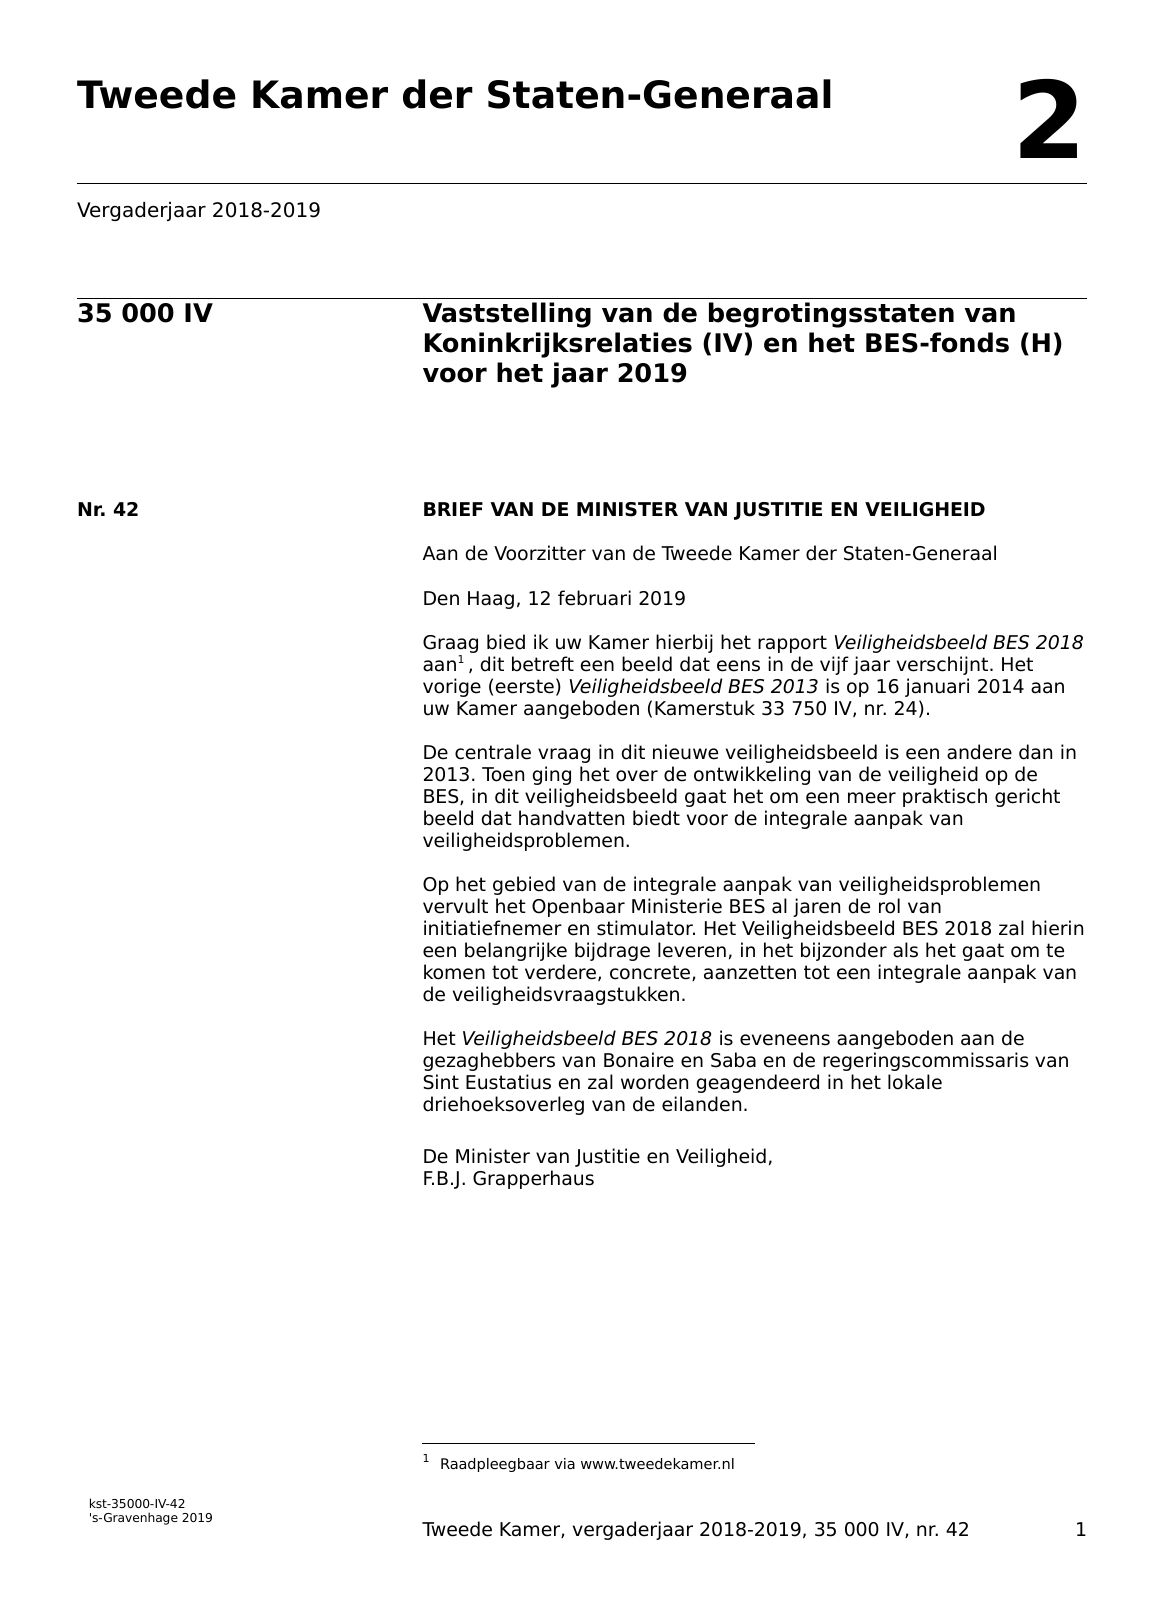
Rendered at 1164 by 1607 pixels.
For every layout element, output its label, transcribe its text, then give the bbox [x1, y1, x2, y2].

text Raadpleegbaar via www.tweedekamer.nl [422, 1452, 1087, 1474]
text Het Veiligheidsbeeld BES 2018 is eveneens aangeboden aan de gezaghebbers van Bonaire en Saba en de regeringscommissaris van Sint Eustatius en zal worden geagendeerd in het lokale driehoeksoverleg van de eilanden. [422, 1028, 1087, 1116]
text Graag bied ik uw Kamer hierbij het rapport Veiligheidsbeeld BES 2018 aan, dit betreft een beeld dat eens in de vijf jaar verschijnt. Het vorige (eerste) Veiligheidsbeeld BES 2013 is op 16 januari 2014 aan uw Kamer aangeboden (Kamerstuk 33 750 IV, nr. 24). [422, 632, 1087, 719]
subtitle 35 000 IV Vaststelling van de begrotingsstaten van Koninkrijksrelaties (IV) en het BES-fonds (H) voor het jaar 2019 [77, 299, 1087, 388]
table_header 2 [886, 59, 1087, 183]
text De centrale vraag in dit nieuwe veiligheidsbeeld is een andere dan in 2013. Toen ging het over de ontwikkeling van de veiligheid op de BES, in dit veiligheidsbeeld gaat het om een meer praktisch gericht beeld dat handvatten biedt voor de integrale aanpak van veiligheidsproblemen. [422, 742, 1087, 852]
table_header Tweede Kamer der Staten-Generaal [77, 59, 886, 183]
text De Minister van Justitie en Veiligheid, F.B.J. Grapperhaus [422, 1146, 1087, 1190]
table_cell Vergaderjaar 2018-2019 [77, 184, 1087, 298]
text Den Haag, 12 februari 2019 [422, 587, 1087, 609]
text 's-Gravenhage 2019 [88, 1511, 323, 1525]
text Aan de Voorzitter van de Tweede Kamer der Staten-Generaal [422, 543, 1087, 565]
text kst-35000-IV-42 [88, 1497, 323, 1511]
text Op het gebied van de integrale aanpak van veiligheidsproblemen vervult het Openbaar Ministerie BES al jaren de rol van initiatiefnemer en stimulator. Het Veiligheidsbeeld BES 2018 zal hierin een belangrijke bijdrage leveren, in het bijzonder als het gaat om te komen tot verdere, concrete, aanzetten tot een integrale aanpak van de veiligheidsvraagstukken. [422, 874, 1087, 1006]
subtitle Nr. 42 BRIEF VAN DE MINISTER VAN JUSTITIE EN VEILIGHEID [77, 499, 1087, 521]
